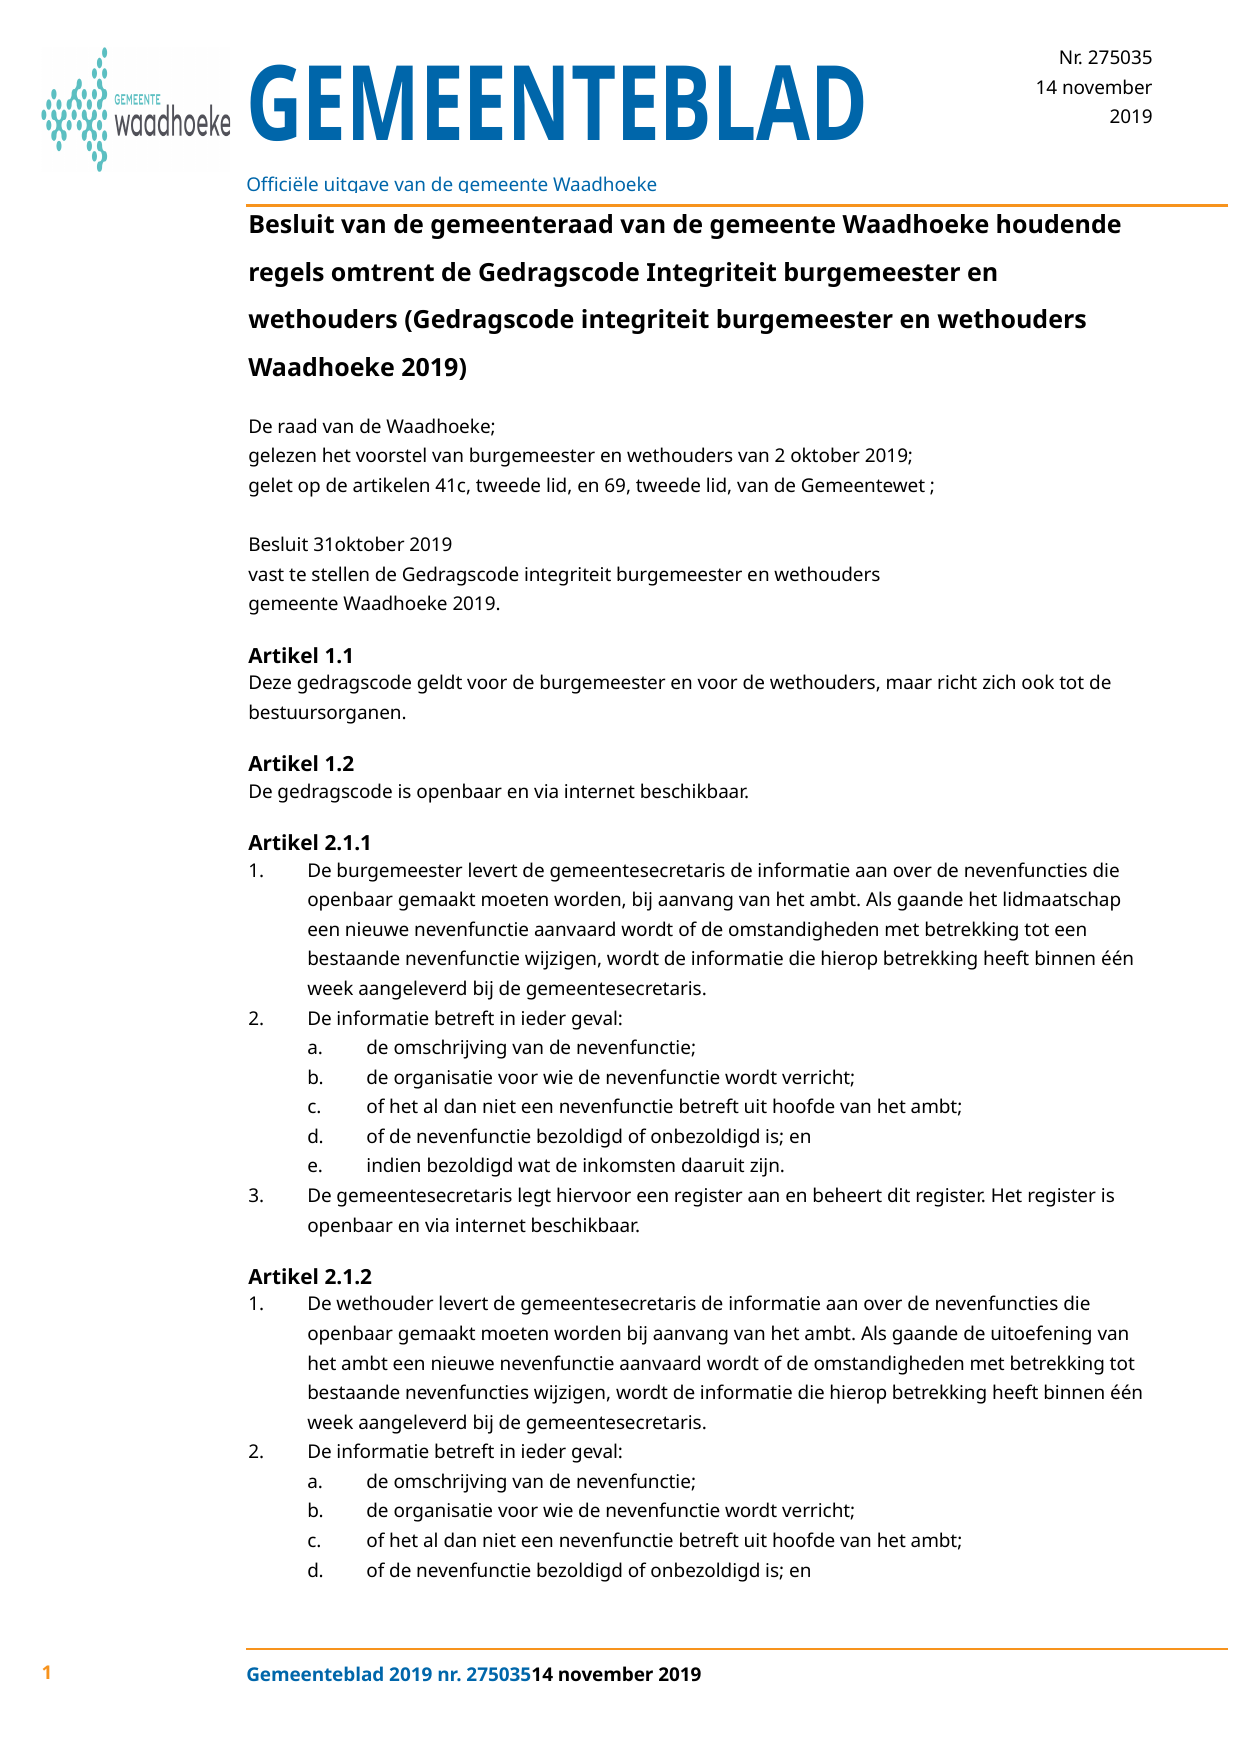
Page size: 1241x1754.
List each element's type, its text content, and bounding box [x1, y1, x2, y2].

list of het al dan niet een nevenfunctie betreft uit hoofde van het ambt; [307, 1093, 1152, 1119]
list de omschrijving van de nevenfunctie; [307, 1468, 1152, 1494]
text Besluit van de gemeenteraad van de gemeente Waadhoeke houdende regels omtrent de Gedragscode Integriteit burgemeester en wethouders (Gedragscode integriteit burgemeester en wethouders Waadhoeke 2019) [248, 207, 1152, 384]
list De informatie betreft in ieder geval: [248, 1005, 1152, 1030]
list de organisatie voor wie de nevenfunctie wordt verricht; [307, 1498, 1152, 1523]
text De gedragscode is openbaar en via internet beschikbaar. [248, 778, 1152, 804]
text Artikel 1.1 [248, 641, 1152, 669]
text Artikel 2.1.1 [248, 828, 1152, 857]
list of het al dan niet een nevenfunctie betreft uit hoofde van het ambt; [307, 1527, 1152, 1553]
text vast te stellen de Gedragscode integriteit burgemeester en wethouders [248, 561, 1152, 587]
list de omschrijving van de nevenfunctie; [307, 1034, 1152, 1060]
text Artikel 2.1.2 [248, 1262, 1152, 1291]
text Artikel 1.2 [248, 749, 1152, 778]
list de organisatie voor wie de nevenfunctie wordt verricht; [307, 1064, 1152, 1089]
list De burgemeester levert de gemeentesecretaris de informatie aan over de nevenfuncties die openbaar gemaakt moeten worden, bij aanvang van het ambt. Als gaande het lidmaatschap een nieuwe nevenfunctie aanvaard wordt of de omstandigheden met betrekking tot een bestaande nevenfunctie wijzigen, wordt de informatie die hierop betrekking heeft binnen één week aangeleverd bij de gemeentesecretaris. [248, 857, 1152, 1001]
text gemeente Waadhoeke 2019. [248, 591, 1152, 616]
picture [41, 47, 231, 172]
text gelet op de artikelen 41c, tweede lid, en 69, tweede lid, van de Gemeentewet ; [248, 472, 1152, 498]
list of de nevenfunctie bezoldigd of onbezoldigd is; en [307, 1557, 1152, 1583]
list De informatie betreft in ieder geval: [248, 1438, 1152, 1464]
list De gemeentesecretaris legt hiervoor een register aan en beheert dit register. Het register is openbaar en via internet beschikbaar. [248, 1182, 1152, 1237]
list De wethouder levert de gemeentesecretaris de informatie aan over de nevenfuncties die openbaar gemaakt moeten worden bij aanvang van het ambt. Als gaande de uitoefening van het ambt een nieuwe nevenfunctie aanvaard wordt of de omstandigheden met betrekking tot bestaande nevenfuncties wijzigen, wordt de informatie die hierop betrekking heeft binnen één week aangeleverd bij de gemeentesecretaris. [248, 1291, 1152, 1435]
text Besluit 31oktober 2019 [248, 531, 1152, 557]
text Deze gedragscode geldt voor de burgemeester en voor de wethouders, maar richt zich ook tot de bestuursorganen. [248, 669, 1152, 725]
list of de nevenfunctie bezoldigd of onbezoldigd is; en [307, 1123, 1152, 1149]
text gelezen het voorstel van burgemeester en wethouders van 2 oktober 2019; [248, 443, 1152, 468]
text De raad van de Waadhoeke; [248, 413, 1152, 439]
list indien bezoldigd wat de inkomsten daaruit zijn. [307, 1153, 1152, 1178]
